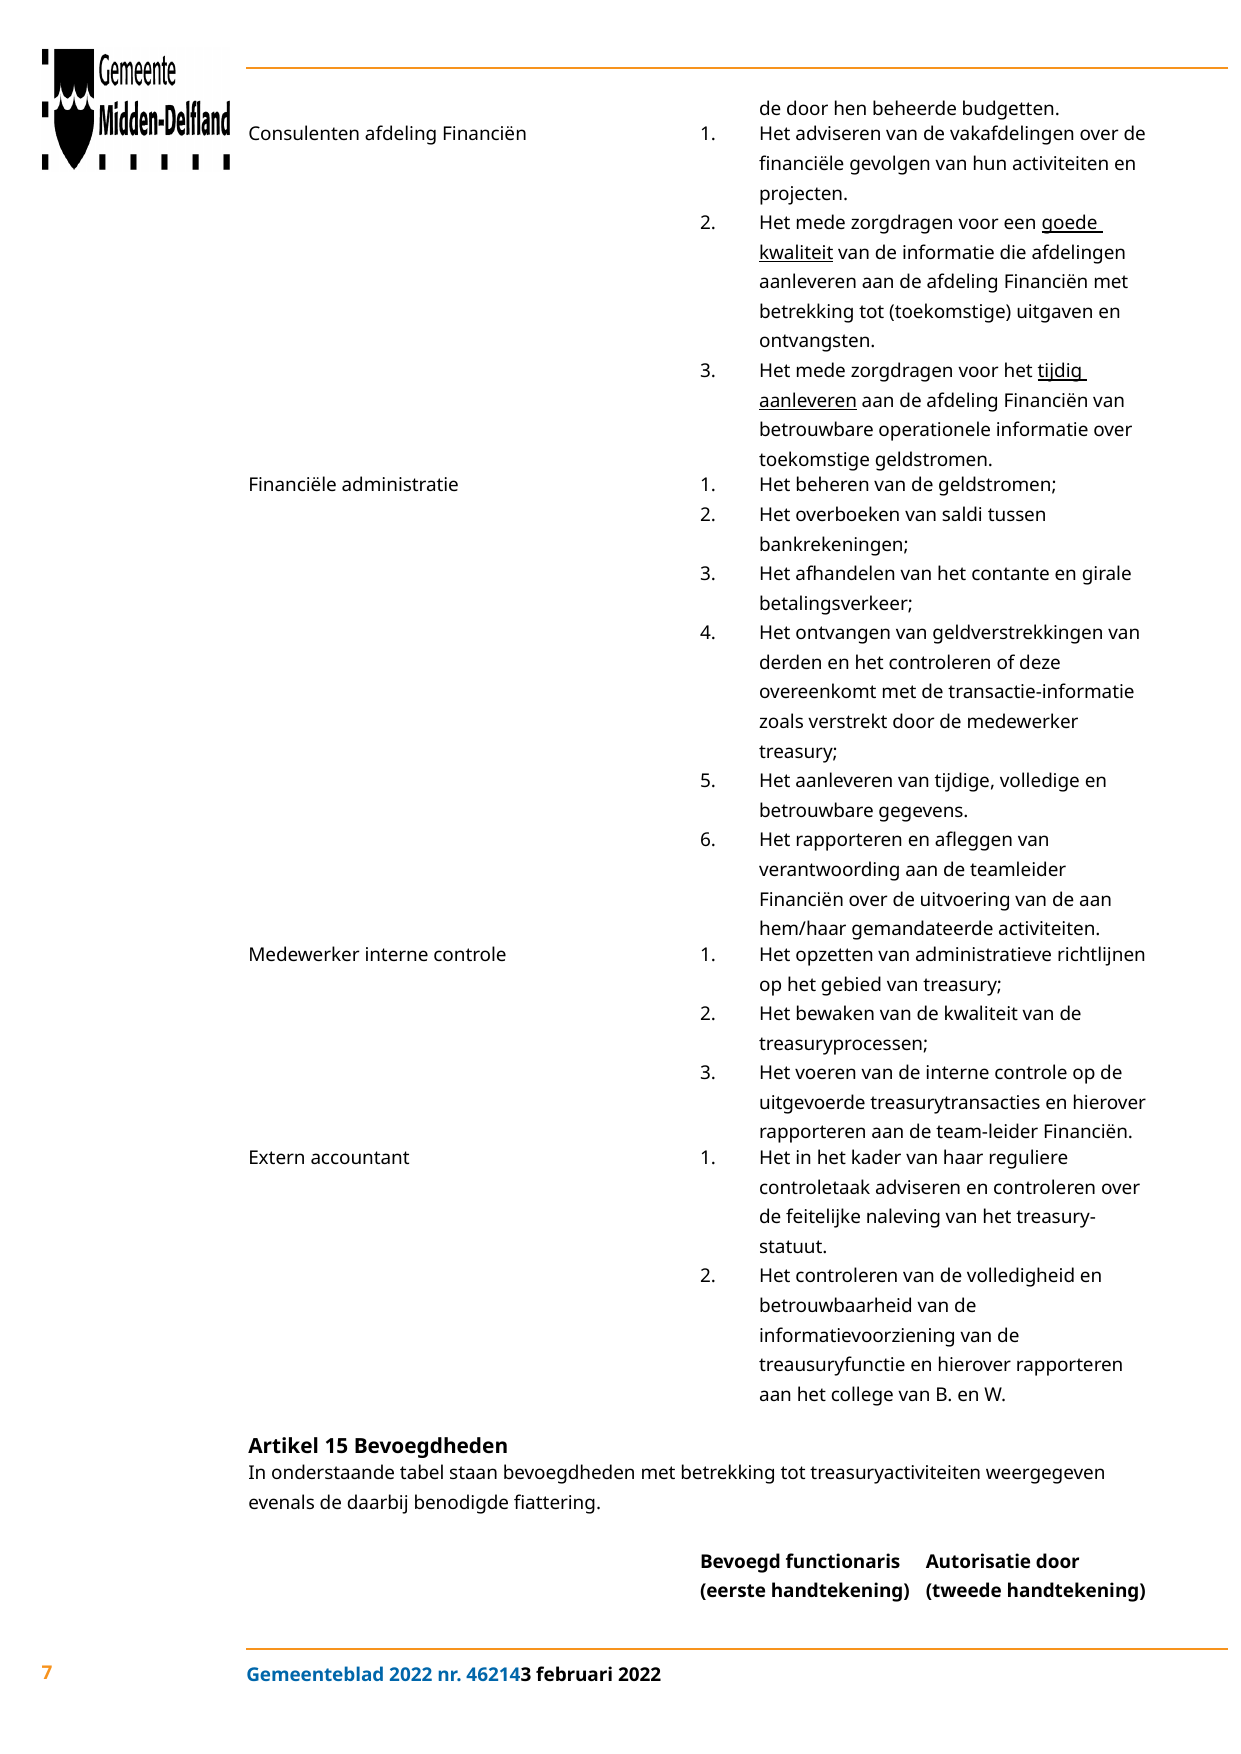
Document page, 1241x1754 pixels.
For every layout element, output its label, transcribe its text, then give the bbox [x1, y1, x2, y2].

table_header [248, 1548, 474, 1603]
table_cell de door hen beheerde budgetten. [700, 95, 1152, 121]
table_cell Financiële administratie [248, 472, 700, 941]
table_header [474, 1548, 700, 1603]
picture [41, 47, 231, 172]
table_cell Het opzetten van administratieve richtlijnen op het gebied van treasury; Het bewaken van de kwaliteit van de treasuryprocessen; Het voeren van de interne controle op de uitgevoerde treasurytransacties en hierover rapporteren aan de team-leider Financiën. [700, 941, 1152, 1144]
table_cell Het in het kader van haar reguliere controletaak adviseren en controleren over de feitelijke naleving van het treasury-statuut. Het controleren van de volledigheid en betrouwbaarheid van de informatievoorziening van de treausuryfunctie en hierover rapporteren aan het college van B. en W. [700, 1144, 1152, 1407]
table_header Autorisatie door (tweede handtekening) [926, 1548, 1152, 1603]
table_cell Medewerker interne controle [248, 941, 700, 1144]
table_cell Het adviseren van de vakafdelingen over de financiële gevolgen van hun activiteiten en projecten. Het mede zorgdragen voor een goede kwaliteit van de informatie die afdelingen aanleveren aan de afdeling Financiën met betrekking tot (toekomstige) uitgaven en ontvangsten. Het mede zorgdragen voor het tijdig aanleveren aan de afdeling Financiën van betrouwbare operationele informatie over toekomstige geldstromen. [700, 121, 1152, 472]
table_header Bevoegd functionaris (eerste handtekening) [700, 1548, 926, 1603]
text In onderstaande tabel staan bevoegdheden met betrekking tot treasuryactiviteiten weergegeven evenals de daarbij benodigde fiattering. [248, 1459, 1152, 1514]
table_cell [248, 95, 700, 121]
table_cell Consulenten afdeling Financiën [248, 121, 700, 472]
table_cell Extern accountant [248, 1144, 700, 1407]
table_cell Het beheren van de geldstromen; Het overboeken van saldi tussen bankrekeningen; Het afhandelen van het contante en girale betalingsverkeer; Het ontvangen van geldverstrekkingen van derden en het controleren of deze overeenkomt met de transactie-informatie zoals verstrekt door de medewerker treasury; Het aanleveren van tijdige, volledige en betrouwbare gegevens. Het rapporteren en afleggen van verantwoording aan de teamleider Financiën over de uitvoering van de aan hem/haar gemandateerde activiteiten. [700, 472, 1152, 941]
text Artikel 15 Bevoegdheden [248, 1431, 1152, 1459]
